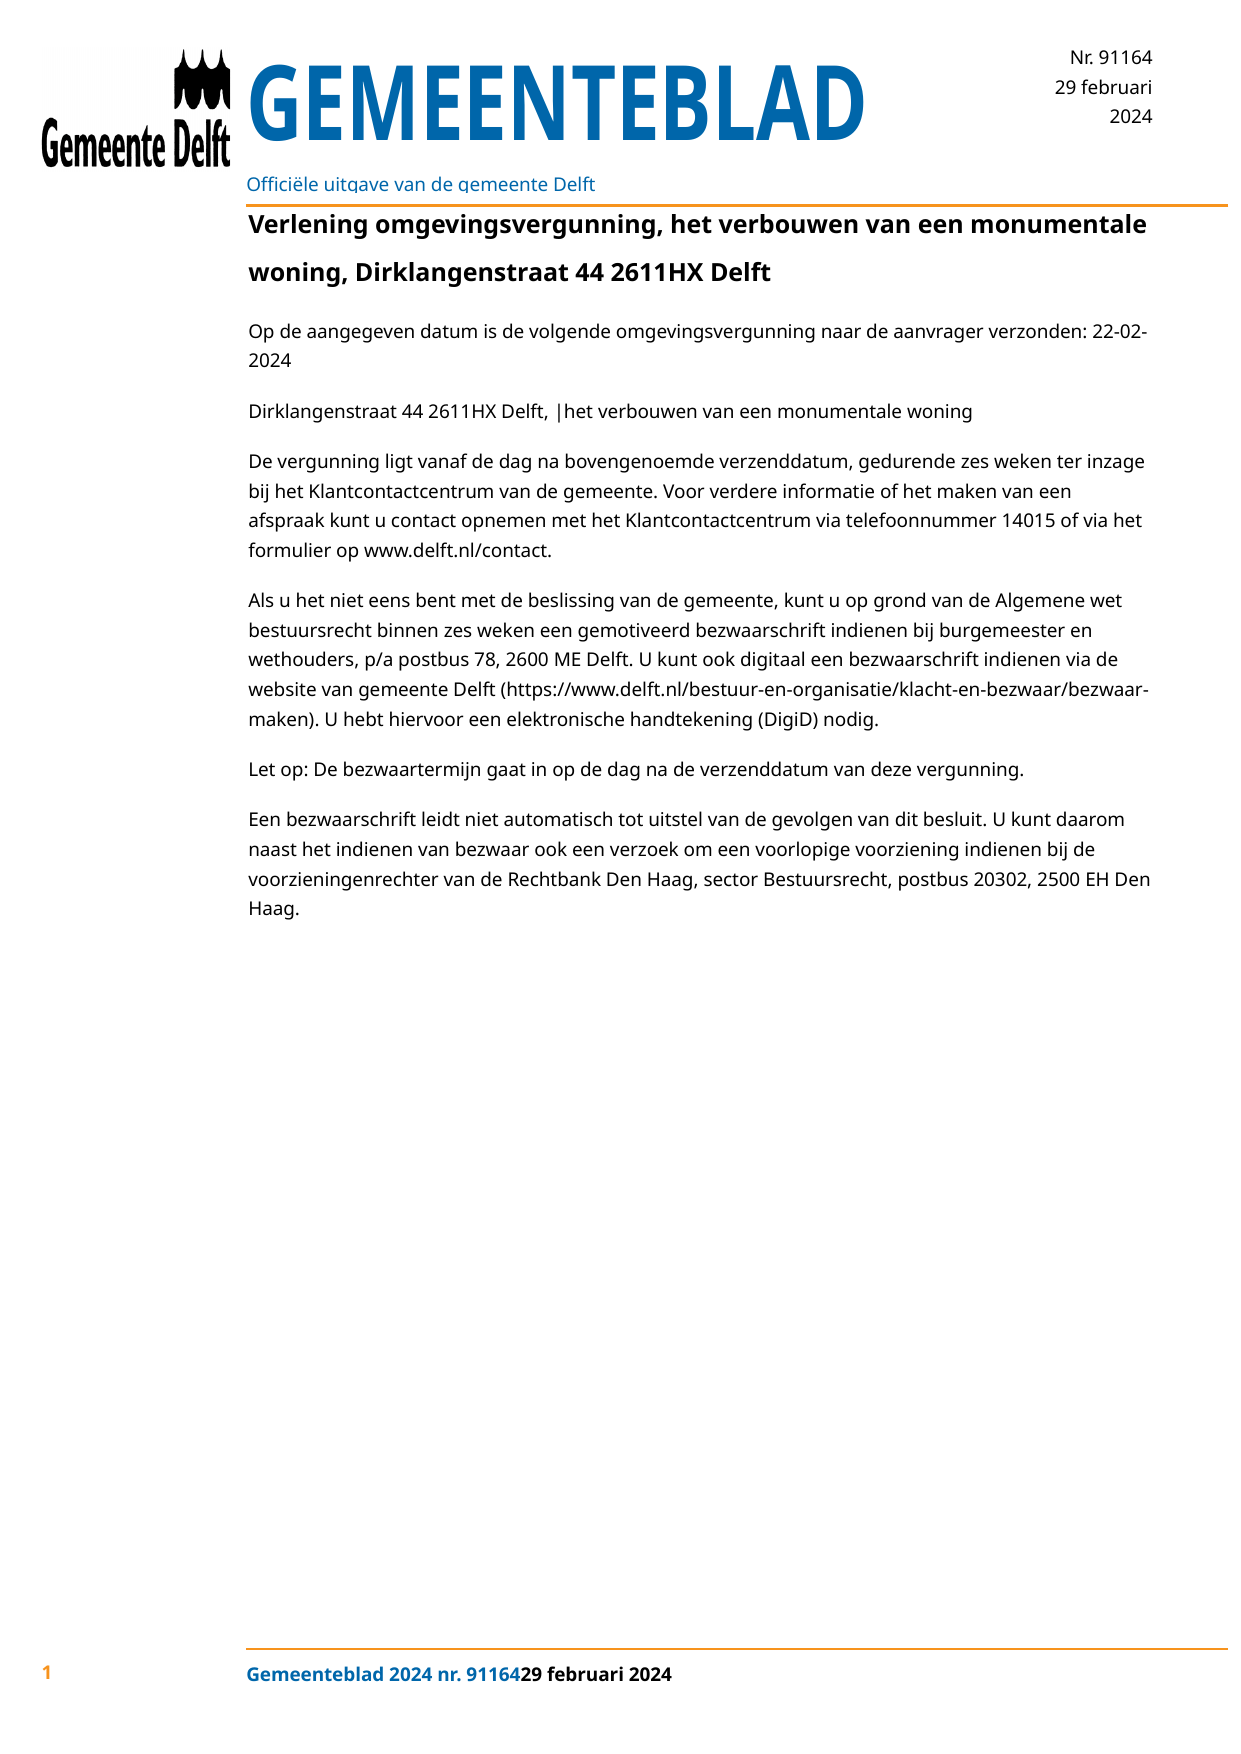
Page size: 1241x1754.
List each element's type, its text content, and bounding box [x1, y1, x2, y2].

text Dirklangenstraat 44 2611HX Delft, |het verbouwen van een monumentale woning [248, 398, 1152, 424]
text De vergunning ligt vanaf de dag na bovengenoemde verzenddatum, gedurende zes weken ter inzage bij het Klantcontactcentrum van de gemeente. Voor verdere informatie of het maken van een afspraak kunt u contact opnemen met het Klantcontactcentrum via telefoonnummer 14015 of via het formulier op www.delft.nl/contact. [248, 448, 1152, 563]
text Op de aangegeven datum is de volgende omgevingsvergunning naar de aanvrager verzonden: 22-02-2024 [248, 318, 1152, 373]
picture [41, 47, 231, 172]
text Als u het niet eens bent met de beslissing van de gemeente, kunt u op grond van de Algemene wet bestuursrecht binnen zes weken een gemotiveerd bezwaarschrift indienen bij burgemeester en wethouders, p/a postbus 78, 2600 ME Delft. U kunt ook digitaal een bezwaarschrift indienen via de website van gemeente Delft (https://www.delft.nl/bestuur-en-organisatie/klacht-en-bezwaar/bezwaar-maken). U hebt hiervoor een elektronische handtekening (DigiD) nodig. [248, 587, 1152, 732]
text Verlening omgevingsvergunning, het verbouwen van een monumentale woning, Dirklangenstraat 44 2611HX Delft [248, 207, 1152, 288]
text Let op: De bezwaartermijn gaat in op de dag na de verzenddatum van deze vergunning. [248, 756, 1152, 782]
text Een bezwaarschrift leidt niet automatisch tot uitstel van de gevolgen van dit besluit. U kunt daarom naast het indienen van bezwaar ook een verzoek om een voorlopige voorziening indienen bij de voorzieningenrechter van de Rechtbank Den Haag, sector Bestuursrecht, postbus 20302, 2500 EH Den Haag. [248, 807, 1152, 921]
